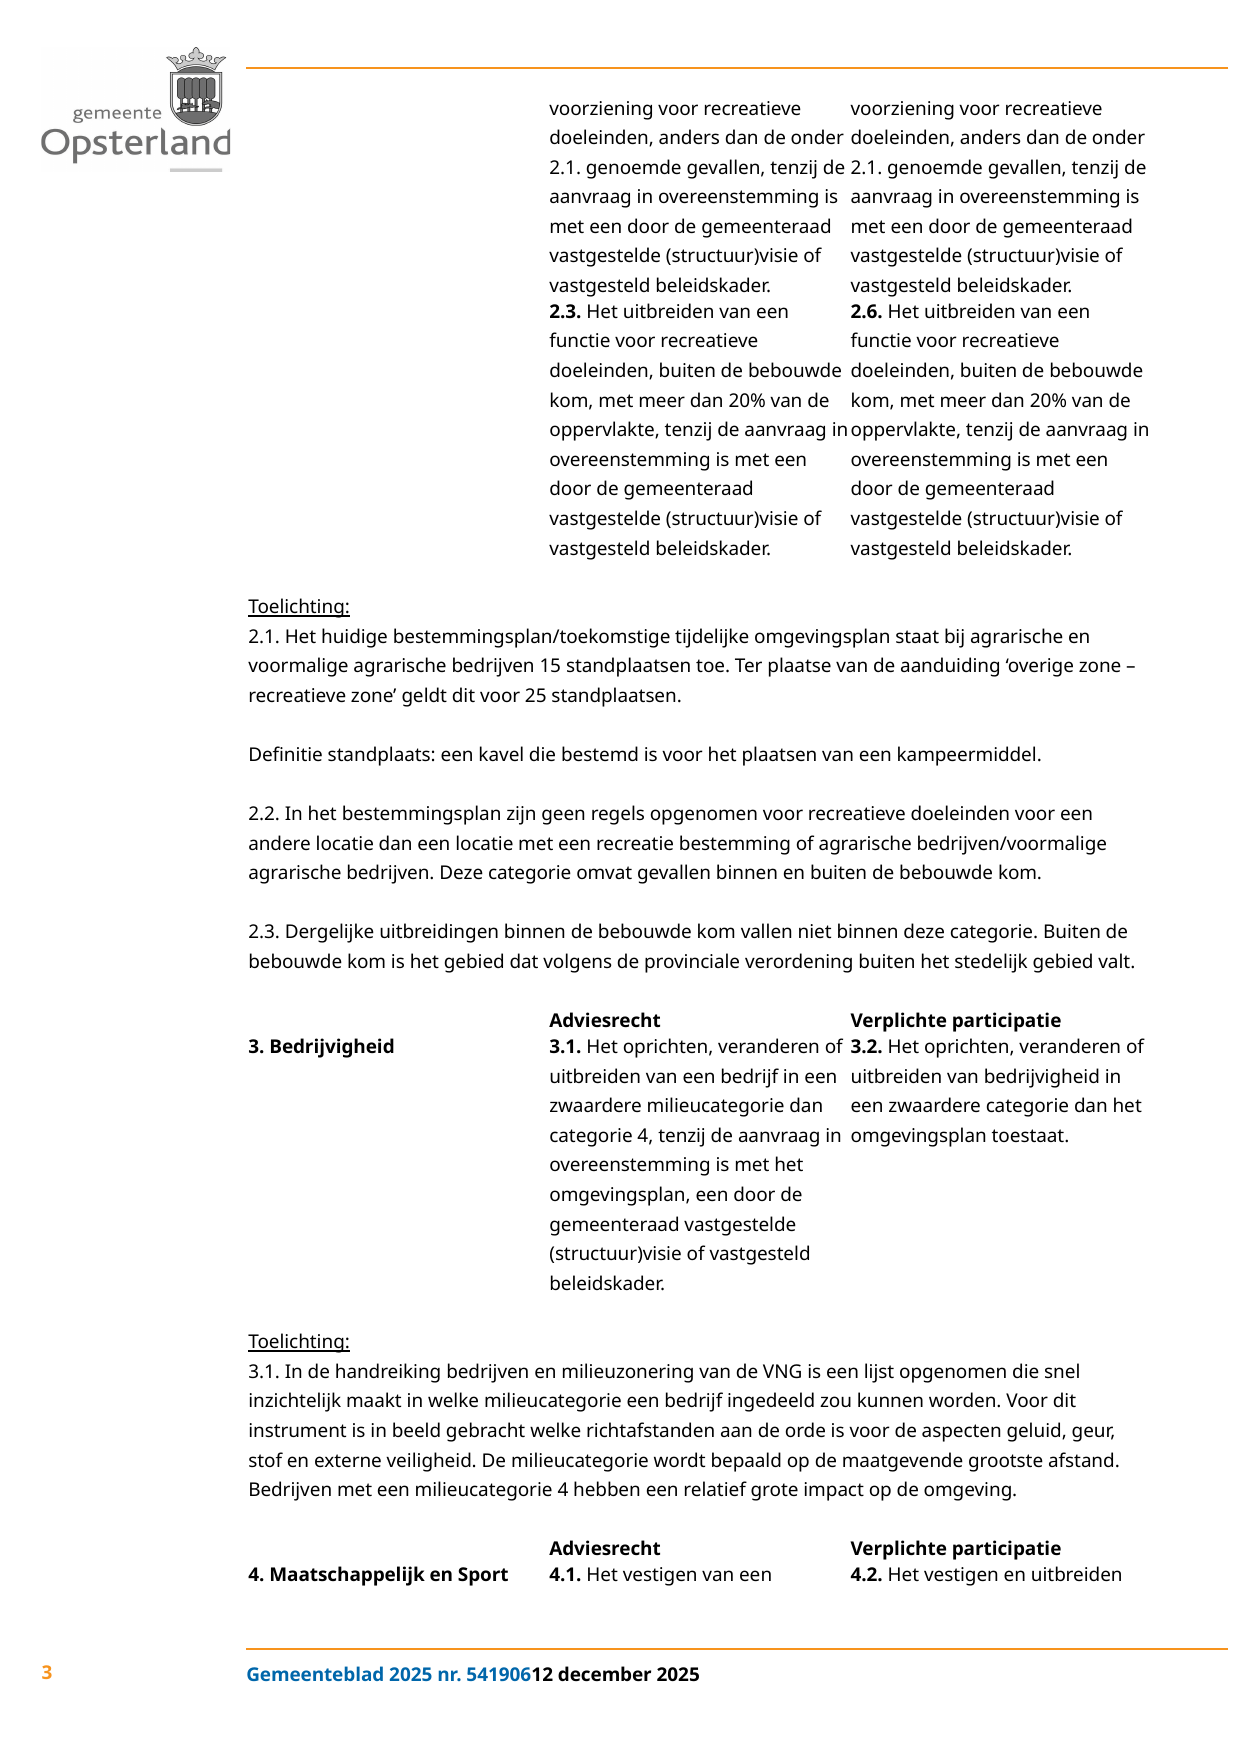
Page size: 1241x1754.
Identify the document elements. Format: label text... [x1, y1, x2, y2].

picture [41, 47, 231, 172]
table_cell [248, 95, 549, 560]
table_header [248, 1536, 549, 1561]
table_header [248, 1008, 549, 1033]
table_cell 4.2. Het vestigen en uitbreiden [850, 1561, 1152, 1587]
text 2.1. Het huidige bestemmingsplan/toekomstige tijdelijke omgevingsplan staat bij agrarische en voormalige agrarische bedrijven 15 standplaatsen toe. Ter plaatse van de aanduiding ‘overige zone – recreatieve zone’ geldt dit voor 25 standplaatsen. [248, 623, 1152, 708]
table_cell 2.3. Het uitbreiden van een functie voor recreatieve doeleinden, buiten de bebouwde kom, met meer dan 20% van de oppervlakte, tenzij de aanvraag in overeenstemming is met een door de gemeenteraad vastgestelde (structuur)visie of vastgesteld beleidskader. [549, 298, 850, 560]
table_cell 3. Bedrijvigheid [248, 1033, 549, 1296]
text 2.2. In het bestemmingsplan zijn geen regels opgenomen voor recreatieve doeleinden voor een andere locatie dan een locatie met een recreatie bestemming of agrarische bedrijven/voormalige agrarische bedrijven. Deze categorie omvat gevallen binnen en buiten de bebouwde kom. [248, 800, 1152, 885]
text 3.1. In de handreiking bedrijven en milieuzonering van de VNG is een lijst opgenomen die snel inzichtelijk maakt in welke milieucategorie een bedrijf ingedeeld zou kunnen worden. Voor dit instrument is in beeld gebracht welke richtafstanden aan de orde is voor de aspecten geluid, geur, stof en externe veiligheid. De milieucategorie wordt bepaald op de maatgevende grootste afstand. Bedrijven met een milieucategorie 4 hebben een relatief grote impact op de omgeving. [248, 1358, 1152, 1502]
text 2.3. Dergelijke uitbreidingen binnen de bebouwde kom vallen niet binnen deze categorie. Buiten de bebouwde kom is het gebied dat volgens de provinciale verordening buiten het stedelijk gebied valt. [248, 919, 1152, 974]
table_cell 4. Maatschappelijk en Sport [248, 1561, 549, 1587]
table_cell voorziening voor recreatieve doeleinden, anders dan de onder 2.1. genoemde gevallen, tenzij de aanvraag in overeenstemming is met een door de gemeenteraad vastgestelde (structuur)visie of vastgesteld beleidskader. [850, 95, 1152, 298]
text Definitie standplaats: een kavel die bestemd is voor het plaatsen van een kampeermiddel. [248, 741, 1152, 767]
table_cell 3.2. Het oprichten, veranderen of uitbreiden van bedrijvigheid in een zwaardere categorie dan het omgevingsplan toestaat. [850, 1033, 1152, 1296]
table_header Adviesrecht [549, 1008, 850, 1033]
table_cell voorziening voor recreatieve doeleinden, anders dan de onder 2.1. genoemde gevallen, tenzij de aanvraag in overeenstemming is met een door de gemeenteraad vastgestelde (structuur)visie of vastgesteld beleidskader. [549, 95, 850, 298]
text Toelichting: [248, 1328, 1152, 1354]
text Toelichting: [248, 593, 1152, 619]
table_header Adviesrecht [549, 1536, 850, 1561]
table_header Verplichte participatie [850, 1536, 1152, 1561]
table_cell 4.1. Het vestigen van een [549, 1561, 850, 1587]
table_header Verplichte participatie [850, 1008, 1152, 1033]
table_cell 3.1. Het oprichten, veranderen of uitbreiden van een bedrijf in een zwaardere milieucategorie dan categorie 4, tenzij de aanvraag in overeenstemming is met het omgevingsplan, een door de gemeenteraad vastgestelde (structuur)visie of vastgesteld beleidskader. [549, 1033, 850, 1296]
table_cell 2.6. Het uitbreiden van een functie voor recreatieve doeleinden, buiten de bebouwde kom, met meer dan 20% van de oppervlakte, tenzij de aanvraag in overeenstemming is met een door de gemeenteraad vastgestelde (structuur)visie of vastgesteld beleidskader. [850, 298, 1152, 560]
